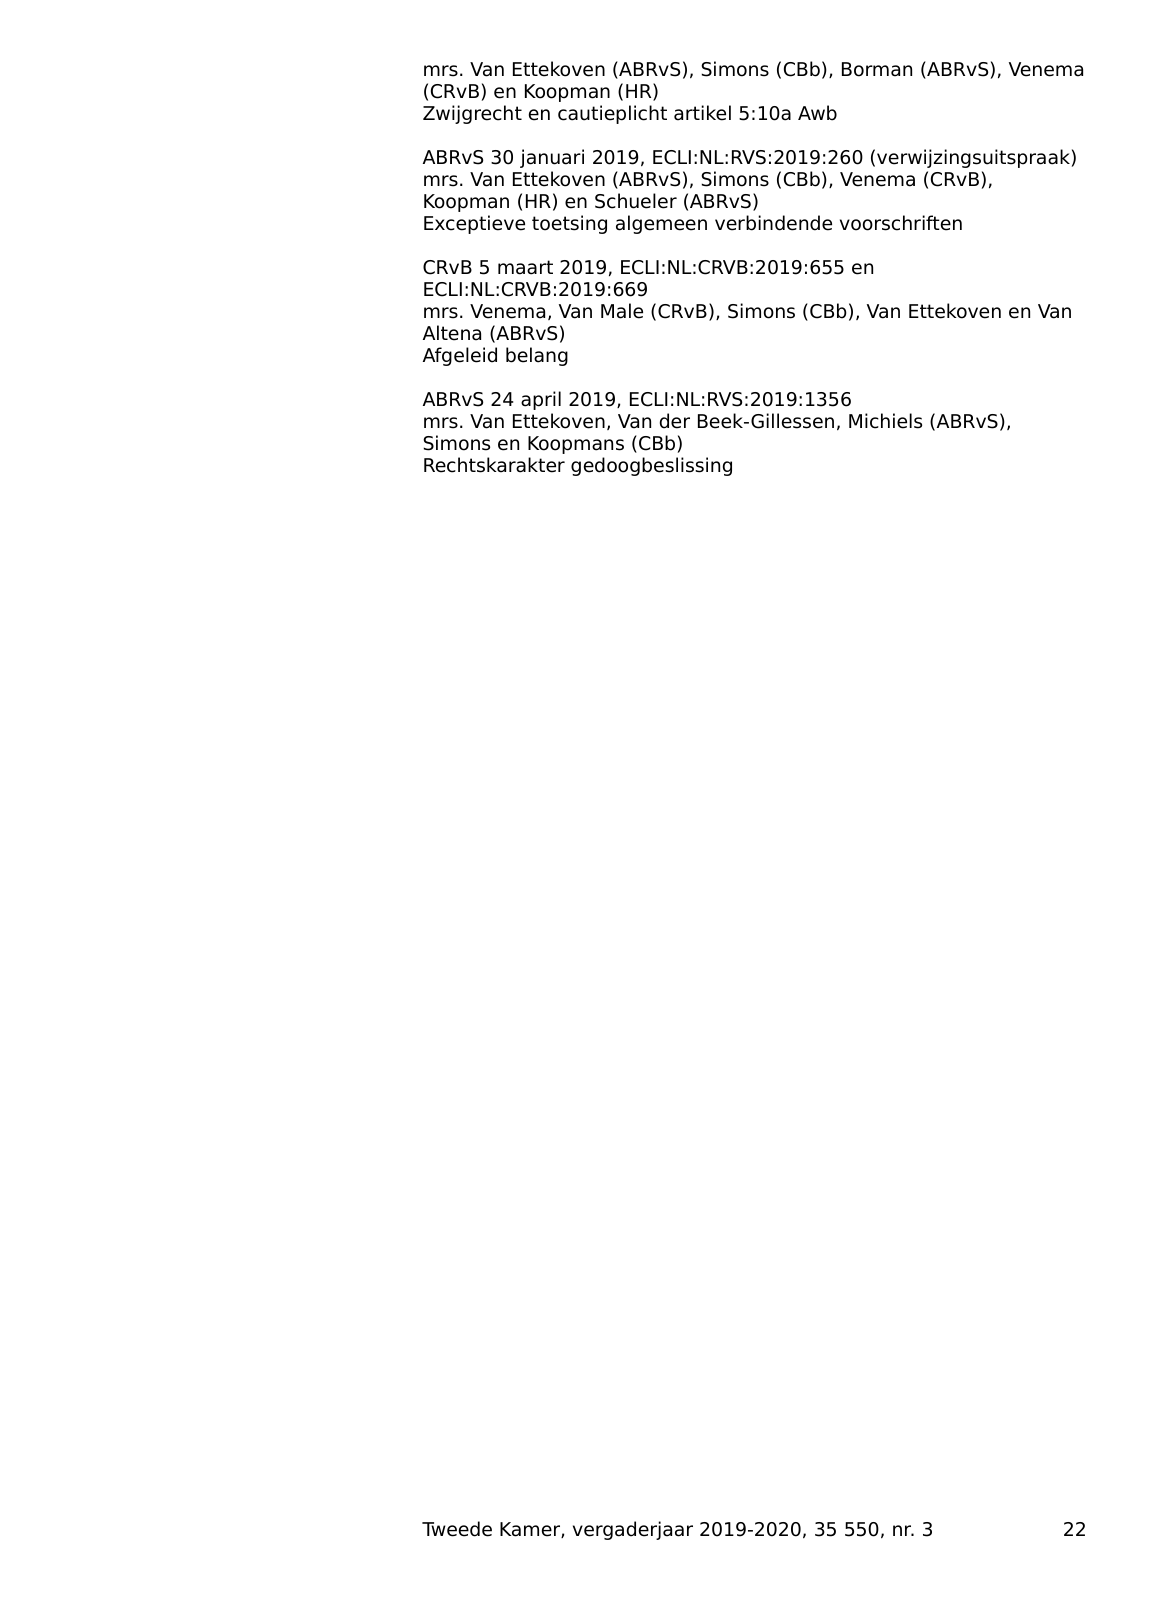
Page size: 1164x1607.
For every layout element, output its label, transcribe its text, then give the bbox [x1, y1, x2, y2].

text CRvB 5 maart 2019, ECLI:NL:CRVB:2019:655 en ECLI:NL:CRVB:2019:669 [422, 257, 1087, 301]
text Exceptieve toetsing algemeen verbindende voorschriften [422, 213, 1087, 235]
text Rechtskarakter gedoogbeslissing [422, 455, 1087, 477]
text mrs. Van Ettekoven, Van der Beek-Gillessen, Michiels (ABRvS), Simons en Koopmans (CBb) [422, 411, 1087, 455]
text mrs. Venema, Van Male (CRvB), Simons (CBb), Van Ettekoven en Van Altena (ABRvS) [422, 301, 1087, 345]
text Zwijgrecht en cautieplicht artikel 5:10a Awb [422, 103, 1087, 125]
text mrs. Van Ettekoven (ABRvS), Simons (CBb), Borman (ABRvS), Venema (CRvB) en Koopman (HR) [422, 59, 1087, 103]
text ABRvS 24 april 2019, ECLI:NL:RVS:2019:1356 [422, 389, 1087, 411]
text mrs. Van Ettekoven (ABRvS), Simons (CBb), Venema (CRvB), Koopman (HR) en Schueler (ABRvS) [422, 169, 1087, 213]
text ABRvS 30 januari 2019, ECLI:NL:RVS:2019:260 (verwijzingsuitspraak) [422, 147, 1087, 169]
text Afgeleid belang [422, 345, 1087, 367]
